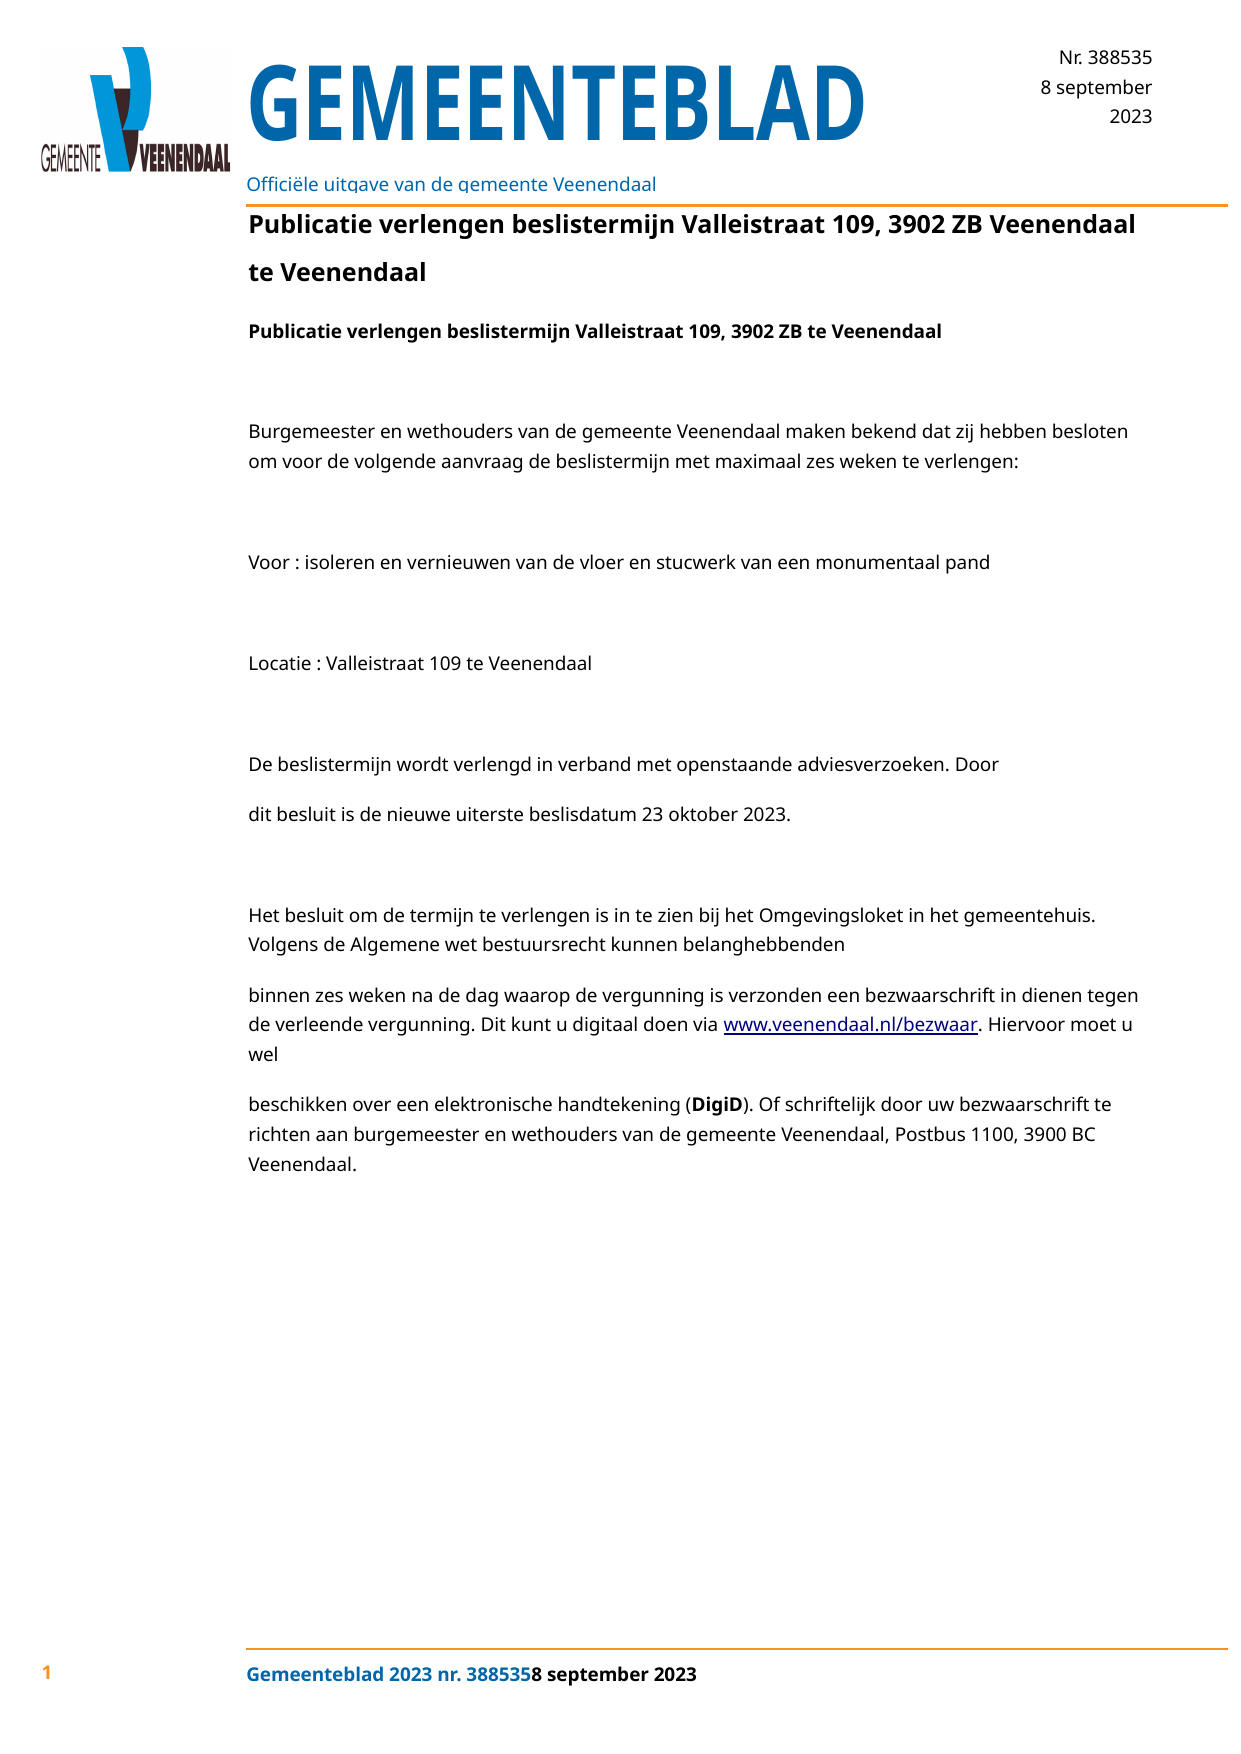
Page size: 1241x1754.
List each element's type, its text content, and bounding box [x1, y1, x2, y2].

text Burgemeester en wethouders van de gemeente Veenendaal maken bekend dat zij hebben besloten om voor de volgende aanvraag de beslistermijn met maximaal zes weken te verlengen: [248, 419, 1152, 474]
picture [41, 47, 130, 172]
text Publicatie verlengen beslistermijn Valleistraat 109, 3902 ZB te Veenendaal [248, 318, 1152, 344]
text Locatie : Valleistraat 109 te Veenendaal [248, 650, 1152, 676]
text beschikken over een elektronische handtekening (DigiD). Of schriftelijk door uw bezwaarschrift te richten aan burgemeester en wethouders van de gemeente Veenendaal, Postbus 1100, 3900 BC Veenendaal. [248, 1092, 1152, 1177]
text dit besluit is de nieuwe uiterste beslisdatum 23 oktober 2023. [248, 801, 1152, 827]
picture [123, 47, 231, 172]
text Publicatie verlengen beslistermijn Valleistraat 109, 3902 ZB Veenendaal te Veenendaal [248, 207, 1152, 288]
text binnen zes weken na de dag waarop de vergunning is verzonden een bezwaarschrift in dienen tegen de verleende vergunning. Dit kunt u digitaal doen via www.veenendaal.nl/bezwaar. Hiervoor moet u wel [248, 982, 1152, 1067]
text Het besluit om de termijn te verlengen is in te zien bij het Omgevingsloket in het gemeentehuis. Volgens de Algemene wet bestuursrecht kunnen belanghebbenden [248, 902, 1152, 957]
text De beslistermijn wordt verlengd in verband met openstaande adviesverzoeken. Door [248, 751, 1152, 777]
text Voor : isoleren en vernieuwen van de vloer en stucwerk van een monumentaal pand [248, 549, 1152, 575]
